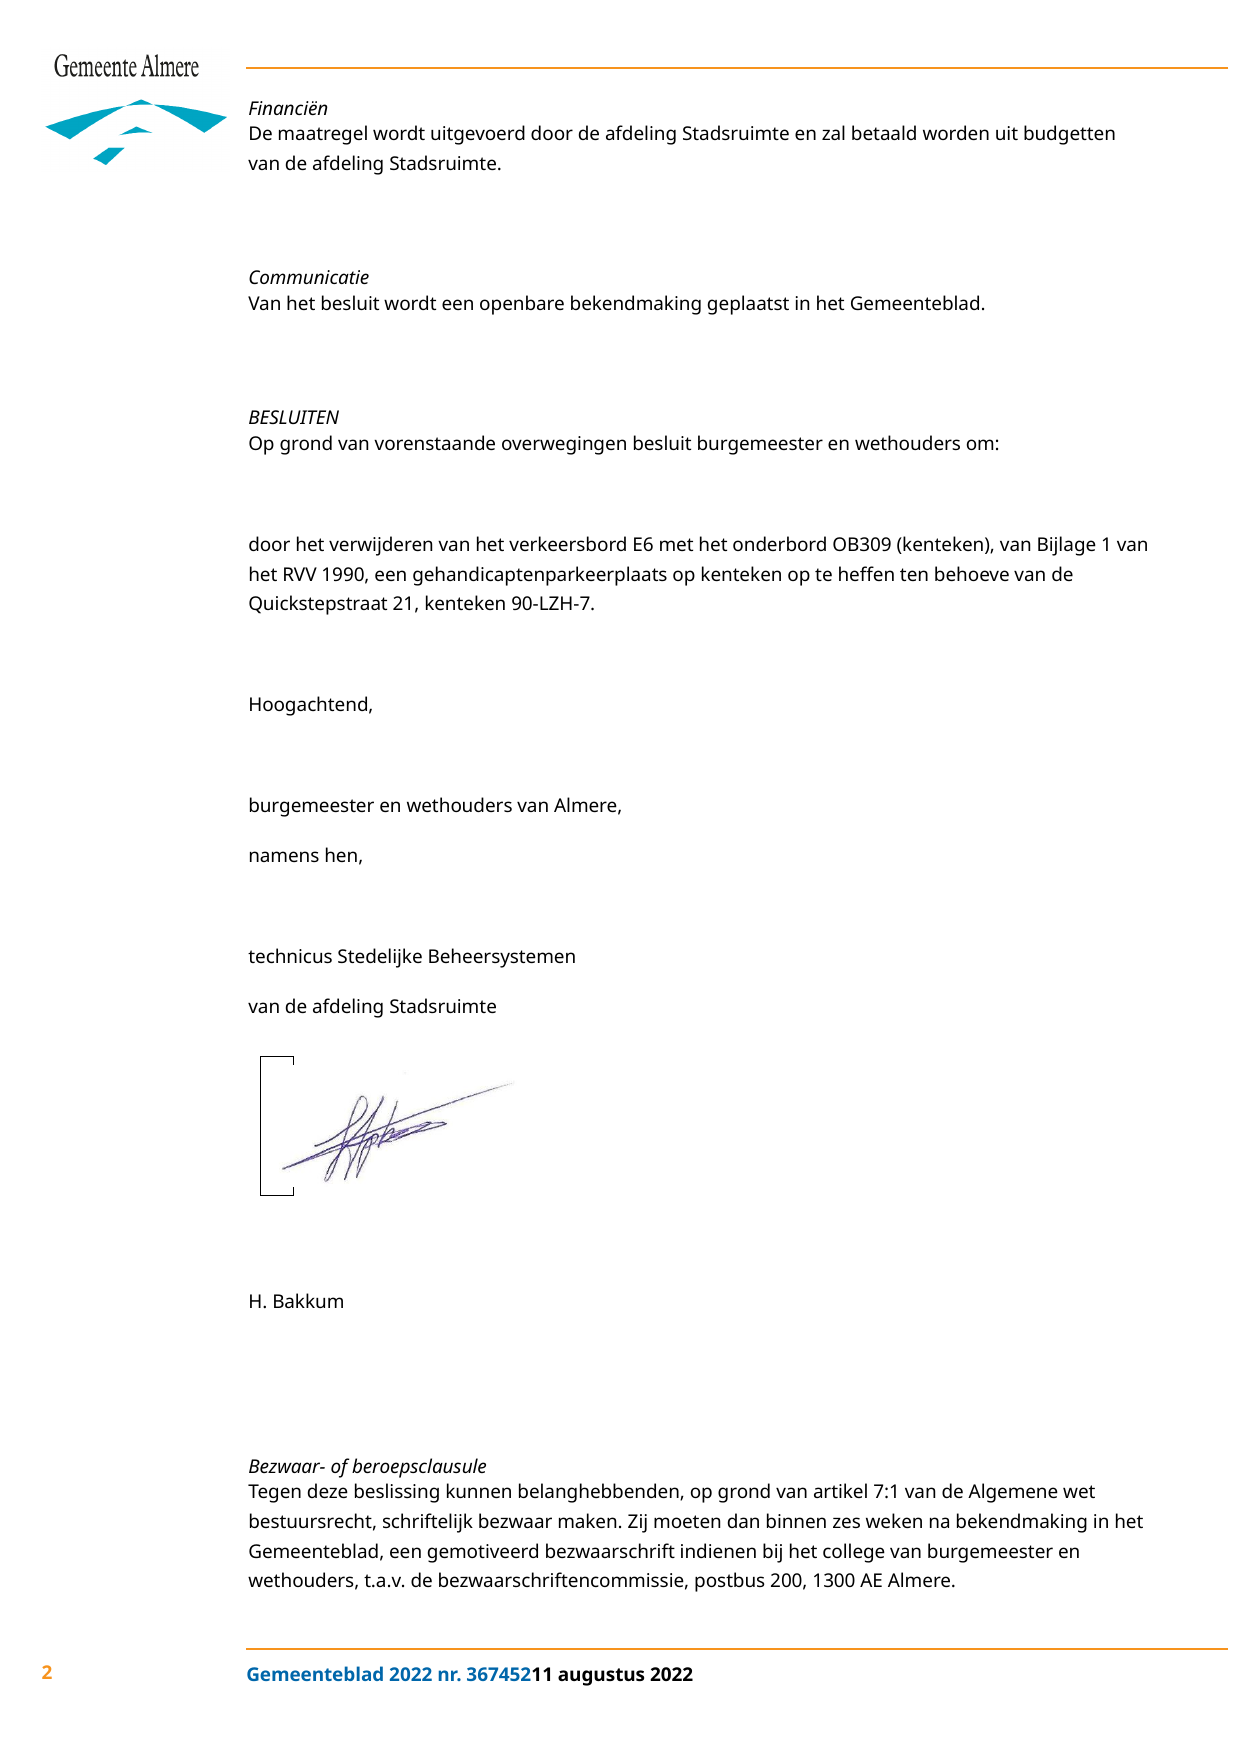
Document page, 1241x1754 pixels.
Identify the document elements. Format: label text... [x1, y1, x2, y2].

text Bezwaar- of beroepsclausule [248, 1453, 1152, 1479]
text Communicatie [248, 264, 1152, 290]
text De maatregel wordt uitgevoerd door de afdeling Stadsruimte en zal betaald worden uit budgetten van de afdeling Stadsruimte. [248, 121, 1152, 176]
text H. Bakkum [248, 1288, 1152, 1314]
text Financiën [248, 95, 1152, 121]
picture [268, 1065, 520, 1187]
text burgemeester en wethouders van Almere, [248, 792, 1152, 818]
text technicus Stedelijke Beheersystemen [248, 943, 1152, 969]
text BESLUITEN [248, 404, 1152, 430]
text door het verwijderen van het verkeersbord E6 met het onderbord OB309 (kenteken), van Bijlage 1 van het RVV 1990, een gehandicaptenparkeerplaats op kenteken op te heffen ten behoeve van de Quickstepstraat 21, kenteken 90-LZH-7. [248, 531, 1152, 616]
text Tegen deze beslissing kunnen belanghebbenden, op grond van artikel 7:1 van de Algemene wet bestuursrecht, schriftelijk bezwaar maken. Zij moeten dan binnen zes weken na bekendmaking in het Gemeenteblad, een gemotiveerd bezwaarschrift indienen bij het college van burgemeester en wethouders, t.a.v. de bezwaarschriftencommissie, postbus 200, 1300 AE Almere. [248, 1479, 1152, 1593]
text Van het besluit wordt een openbare bekendmaking geplaatst in het Gemeenteblad. [248, 290, 1152, 316]
text Hoogachtend, [248, 691, 1152, 717]
picture [41, 47, 231, 172]
text Op grond van vorenstaande overwegingen besluit burgemeester en wethouders om: [248, 430, 1152, 456]
text van de afdeling Stadsruimte [248, 994, 1152, 1019]
text namens hen, [248, 842, 1152, 868]
